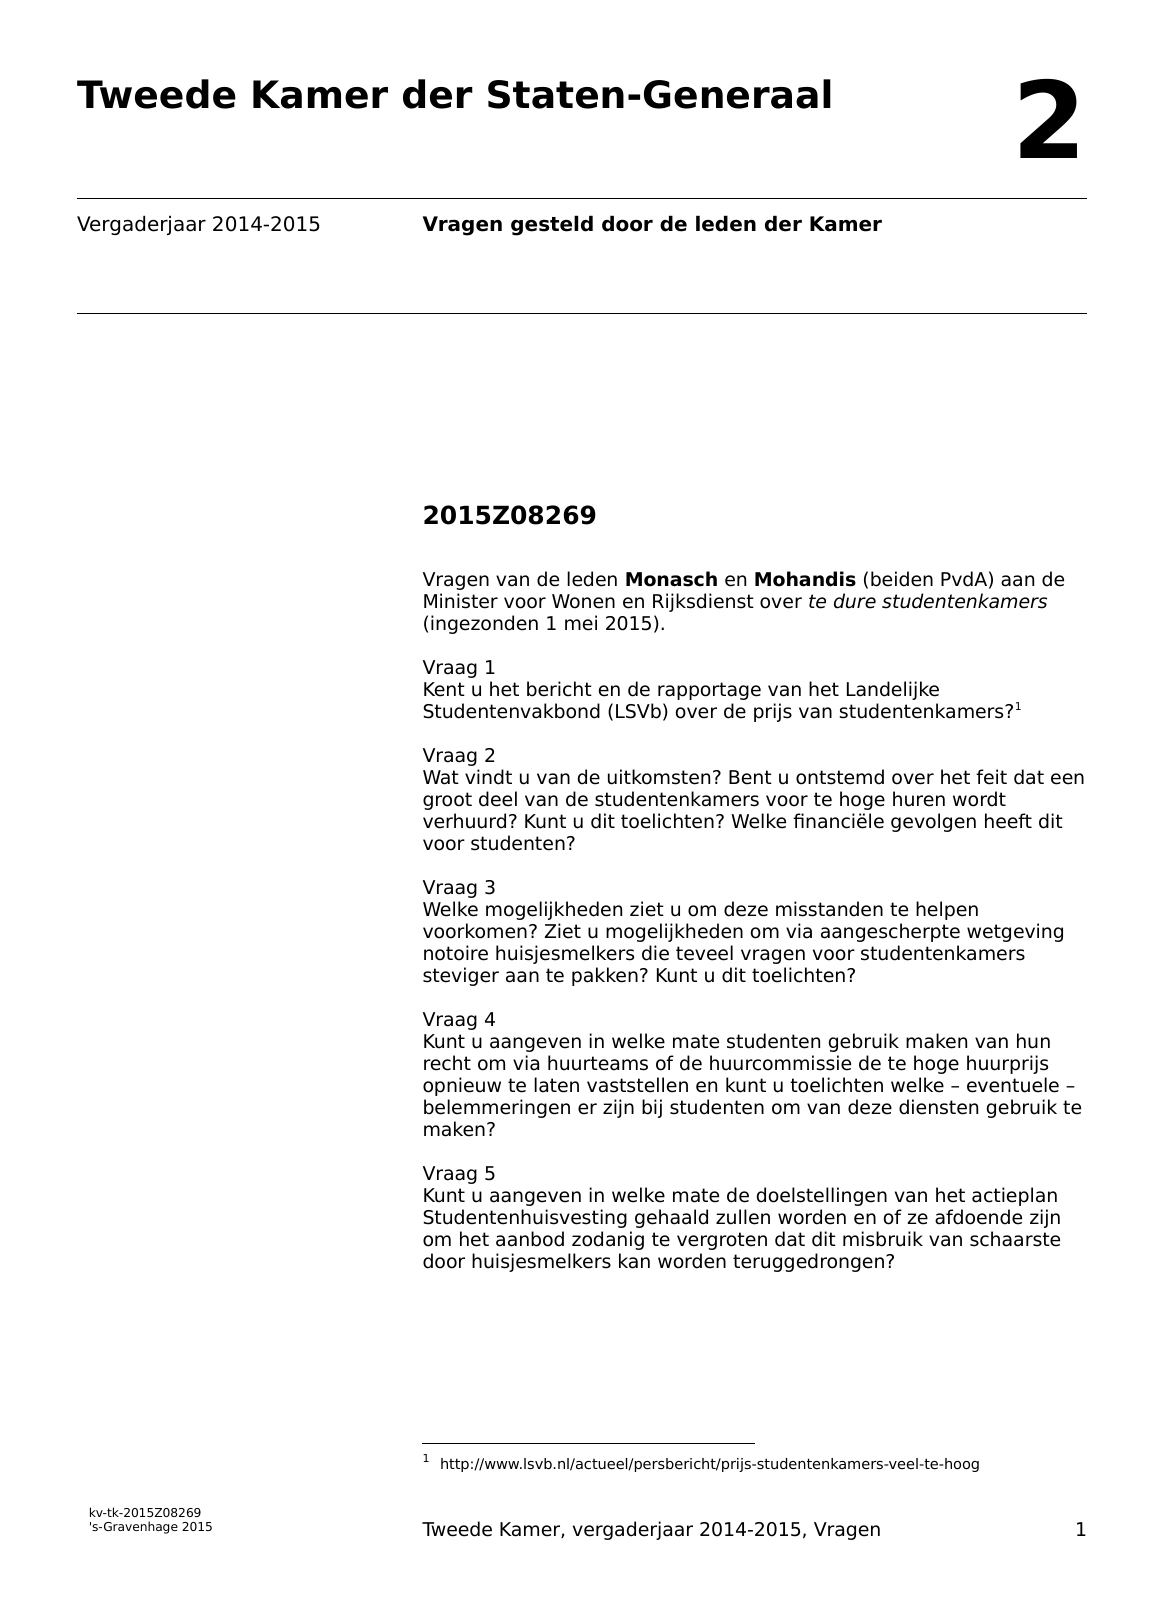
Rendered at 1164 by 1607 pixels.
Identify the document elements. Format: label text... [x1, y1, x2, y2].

text Kent u het bericht en de rapportage van het Landelijke Studentenvakbond (LSVb) over de prijs van studentenkamers? [422, 679, 1087, 723]
text Vraag 1 [422, 657, 1087, 679]
text Welke mogelijkheden ziet u om deze misstanden te helpen voorkomen? Ziet u mogelijkheden om via aangescherpte wetgeving notoire huisjesmelkers die teveel vragen voor studentenkamers steviger aan te pakken? Kunt u dit toelichten? [422, 899, 1087, 987]
text Vraag 3 [422, 877, 1087, 899]
text Vraag 2 [422, 745, 1087, 767]
text Vraag 5 [422, 1163, 1087, 1185]
text Vragen van de leden Monasch en Mohandis (beiden PvdA) aan de Minister voor Wonen en Rijksdienst over te dure studentenkamers (ingezonden 1 mei 2015). [422, 569, 1087, 635]
text 's-Gravenhage 2015 [88, 1520, 323, 1534]
text Wat vindt u van de uitkomsten? Bent u ontstemd over het feit dat een groot deel van de studentenkamers voor te hoge huren wordt verhuurd? Kunt u dit toelichten? Welke financiële gevolgen heeft dit voor studenten? [422, 767, 1087, 855]
text kv-tk-2015Z08269 [88, 1506, 323, 1520]
table_header Tweede Kamer der Staten-Generaal [77, 59, 886, 198]
text http://www.lsvb.nl/actueel/persbericht/prijs-studentenkamers-veel-te-hoog [422, 1452, 1087, 1474]
text Kunt u aangeven in welke mate studenten gebruik maken van hun recht om via huurteams of de huurcommissie de te hoge huurprijs opnieuw te laten vaststellen en kunt u toelichten welke – eventuele – belemmeringen er zijn bij studenten om van deze diensten gebruik te maken? [422, 1031, 1087, 1141]
table_cell Vergaderjaar 2014-2015 [77, 199, 422, 313]
text Vraag 4 [422, 1009, 1087, 1031]
text 2015Z08269 [422, 501, 1087, 531]
table_cell Vragen gesteld door de leden der Kamer [422, 199, 1087, 313]
table_header 2 [886, 59, 1087, 198]
text Kunt u aangeven in welke mate de doelstellingen van het actieplan Studentenhuisvesting gehaald zullen worden en of ze afdoende zijn om het aanbod zodanig te vergroten dat dit misbruik van schaarste door huisjesmelkers kan worden teruggedrongen? [422, 1185, 1087, 1273]
